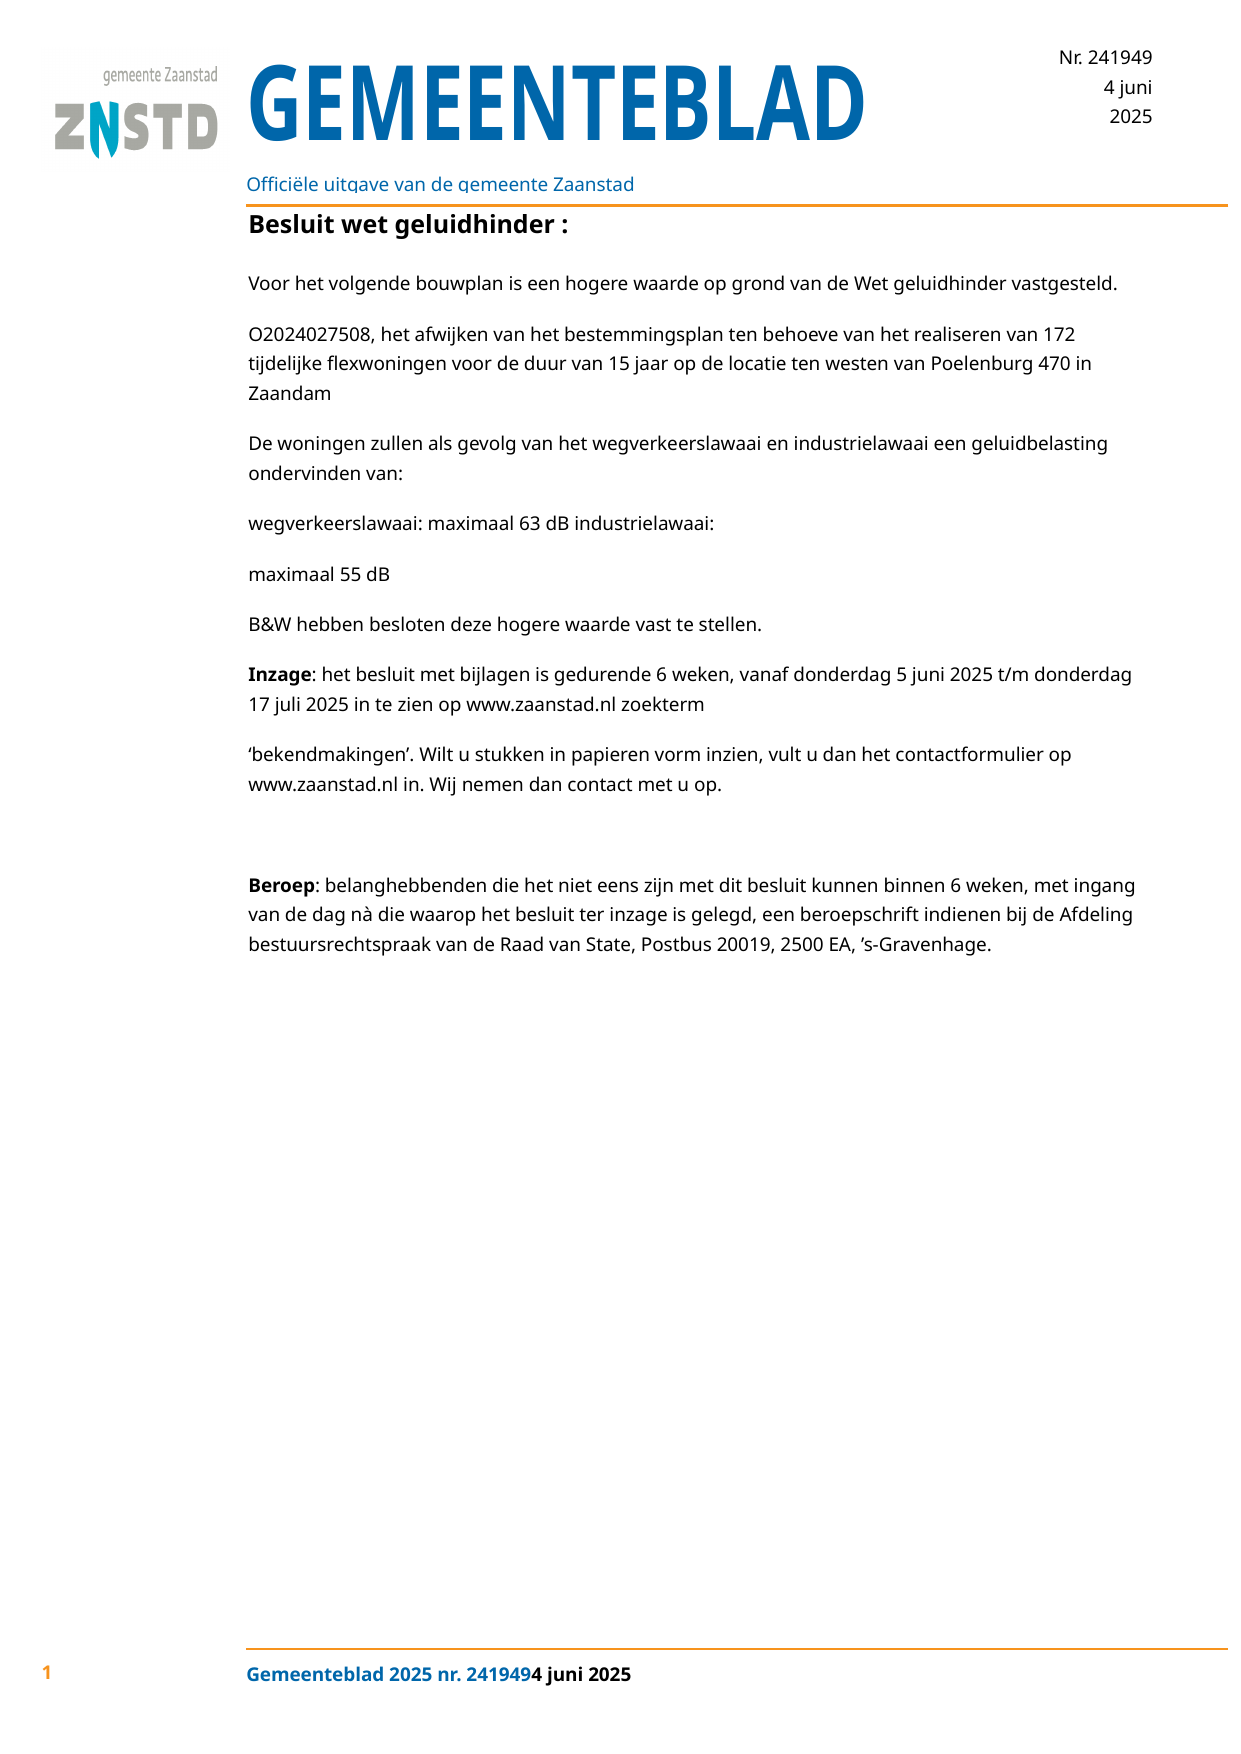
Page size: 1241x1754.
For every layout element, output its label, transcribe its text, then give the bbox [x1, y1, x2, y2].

picture [41, 47, 231, 172]
text Voor het volgende bouwplan is een hogere waarde op grond van de Wet geluidhinder vastgesteld. [248, 270, 1152, 296]
text maximaal 55 dB [248, 561, 1152, 586]
text De woningen zullen als gevolg van het wegverkeerslawaai en industrielawaai een geluidbelasting ondervinden van: [248, 430, 1152, 486]
text ‘bekendmakingen’. Wilt u stukken in papieren vorm inzien, vult u dan het contactformulier op www.zaanstad.nl in. Wij nemen dan contact met u op. [248, 742, 1152, 797]
text Inzage: het besluit met bijlagen is gedurende 6 weken, vanaf donderdag 5 juni 2025 t/m donderdag 17 juli 2025 in te zien op www.zaanstad.nl zoekterm [248, 662, 1152, 717]
text Beroep: belanghebbenden die het niet eens zijn met dit besluit kunnen binnen 6 weken, met ingang van de dag nà die waarop het besluit ter inzage is gelegd, een beroepschrift indienen bij de Afdeling bestuursrechtspraak van de Raad van State, Postbus 20019, 2500 EA, ’s-Gravenhage. [248, 872, 1152, 957]
text O2024027508, het afwijken van het bestemmingsplan ten behoeve van het realiseren van 172 tijdelijke flexwoningen voor de duur van 15 jaar op de locatie ten westen van Poelenburg 470 in Zaandam [248, 321, 1152, 406]
text wegverkeerslawaai: maximaal 63 dB industrielawaai: [248, 510, 1152, 536]
text B&W hebben besloten deze hogere waarde vast te stellen. [248, 611, 1152, 637]
text Besluit wet geluidhinder : [248, 207, 1152, 241]
